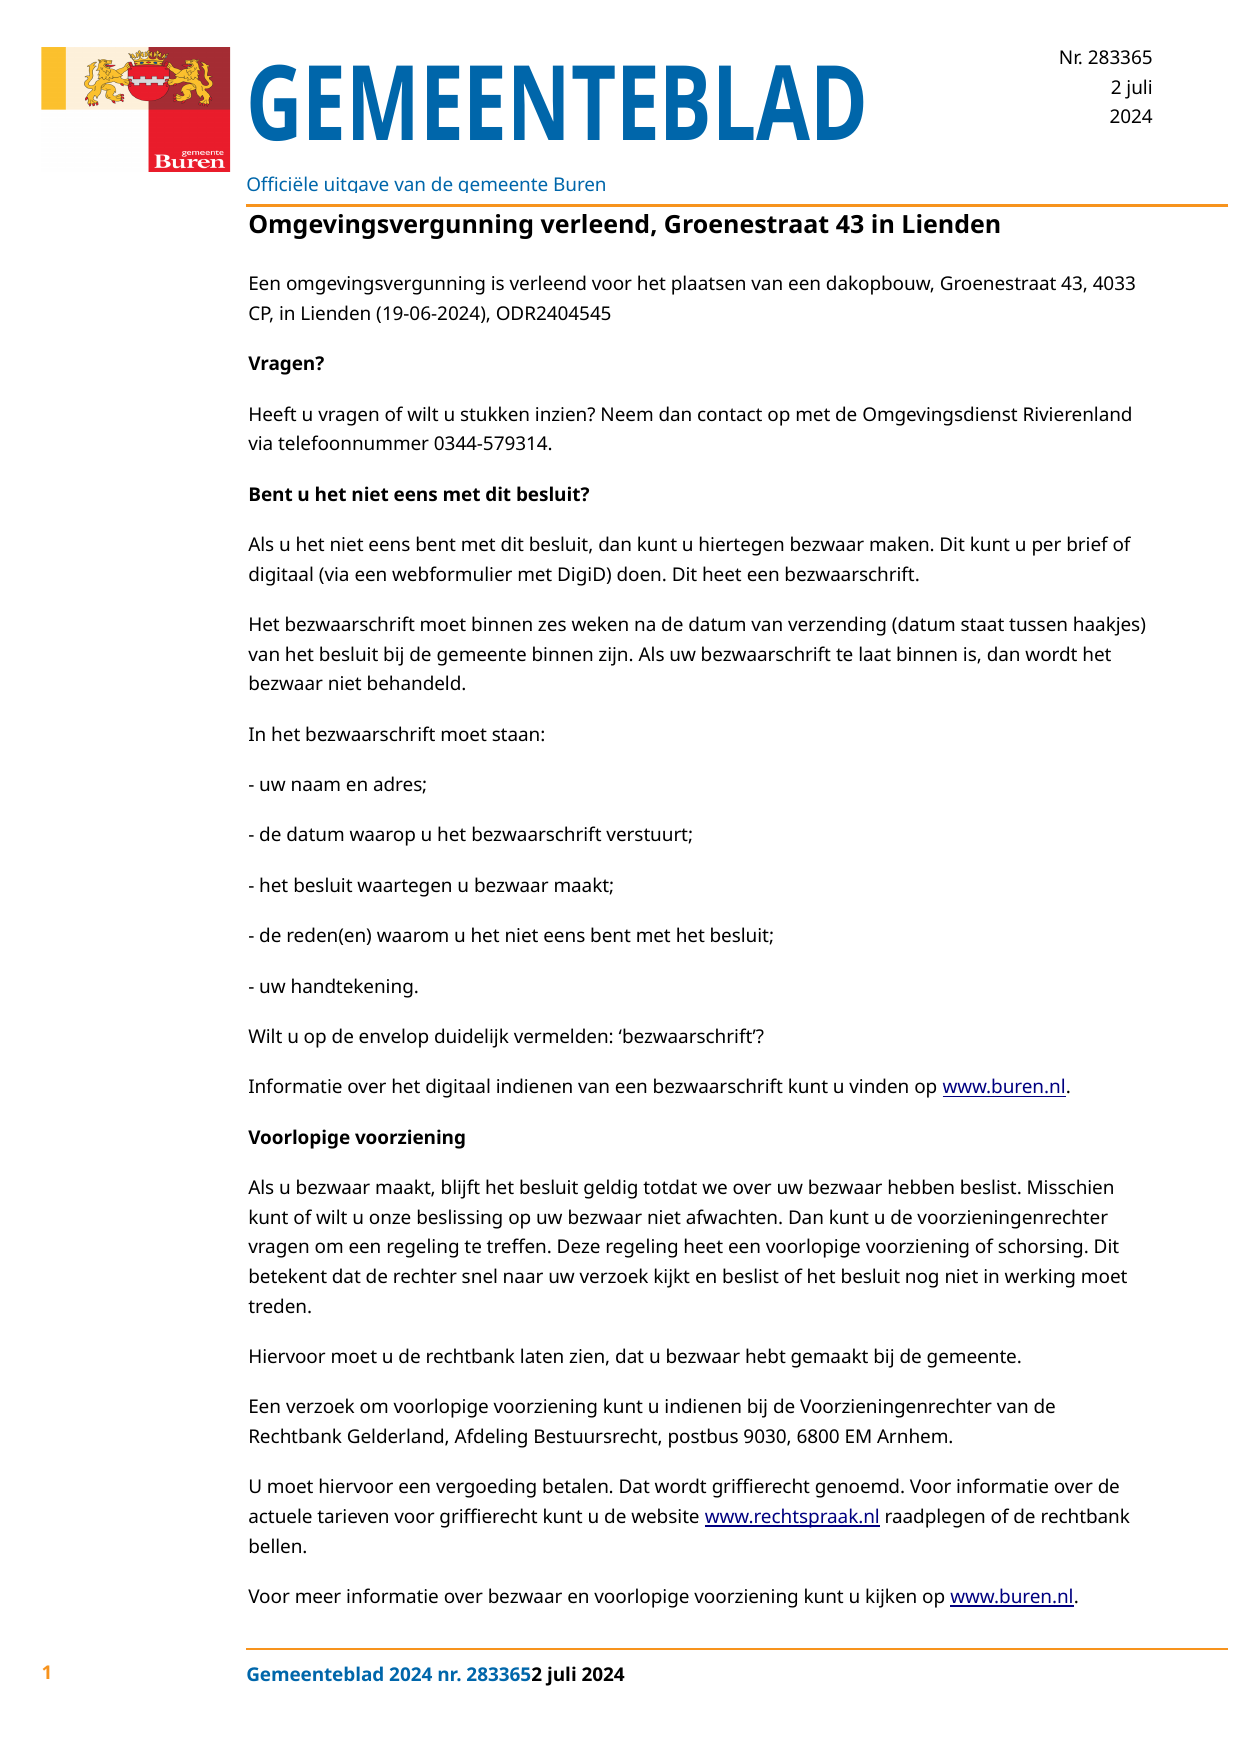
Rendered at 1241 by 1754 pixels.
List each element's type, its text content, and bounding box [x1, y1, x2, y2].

text Het bezwaarschrift moet binnen zes weken na de datum van verzending (datum staat tussen haakjes) van het besluit bij de gemeente binnen zijn. Als uw bezwaarschrift te laat binnen is, dan wordt het bezwaar niet behandeld. [248, 611, 1152, 696]
text - uw naam en adres; [248, 771, 1152, 797]
text Een omgevingsvergunning is verleend voor het plaatsen van een dakopbouw, Groenestraat 43, 4033 CP, in Lienden (19-06-2024), ODR2404545 [248, 270, 1152, 326]
text Heeft u vragen of wilt u stukken inzien? Neem dan contact op met de Omgevingsdienst Rivierenland via telefoonnummer 0344-579314. [248, 401, 1152, 456]
text Hiervoor moet u de rechtbank laten zien, dat u bezwaar hebt gemaakt bij de gemeente. [248, 1343, 1152, 1369]
text Voor meer informatie over bezwaar en voorlopige voorziening kunt u kijken op www.buren.nl. [248, 1583, 1152, 1609]
text - de datum waarop u het bezwaarschrift verstuurt; [248, 822, 1152, 847]
text Bent u het niet eens met dit besluit? [248, 481, 1152, 506]
text U moet hiervoor een vergoeding betalen. Dat wordt griffierecht genoemd. Voor informatie over de actuele tarieven voor griffierecht kunt u de website www.rechtspraak.nl raadplegen of de rechtbank bellen. [248, 1474, 1152, 1558]
text Als u bezwaar maakt, blijft het besluit geldig totdat we over uw bezwaar hebben beslist. Misschien kunt of wilt u onze beslissing op uw bezwaar niet afwachten. Dan kunt u de voorzieningenrechter vragen om een regeling te treffen. Deze regeling heet een voorlopige voorziening of schorsing. Dit betekent dat de rechter snel naar uw verzoek kijkt en beslist of het besluit nog niet in werking moet treden. [248, 1174, 1152, 1318]
text Voorlopige voorziening [248, 1124, 1152, 1150]
text Wilt u op de envelop duidelijk vermelden: ‘bezwaarschrift’? [248, 1023, 1152, 1049]
text Een verzoek om voorlopige voorziening kunt u indienen bij de Voorzieningenrechter van de Rechtbank Gelderland, Afdeling Bestuursrecht, postbus 9030, 6800 EM Arnhem. [248, 1394, 1152, 1449]
picture [41, 47, 231, 172]
text Als u het niet eens bent met dit besluit, dan kunt u hiertegen bezwaar maken. Dit kunt u per brief of digitaal (via een webformulier met DigiD) doen. Dit heet een bezwaarschrift. [248, 531, 1152, 586]
text Informatie over het digitaal indienen van een bezwaarschrift kunt u vinden op www.buren.nl. [248, 1074, 1152, 1099]
text Omgevingsvergunning verleend, Groenestraat 43 in Lienden [248, 207, 1152, 241]
text - de reden(en) waarom u het niet eens bent met het besluit; [248, 922, 1152, 948]
text In het bezwaarschrift moet staan: [248, 721, 1152, 746]
text - het besluit waartegen u bezwaar maakt; [248, 872, 1152, 898]
text Vragen? [248, 350, 1152, 376]
text - uw handtekening. [248, 973, 1152, 998]
